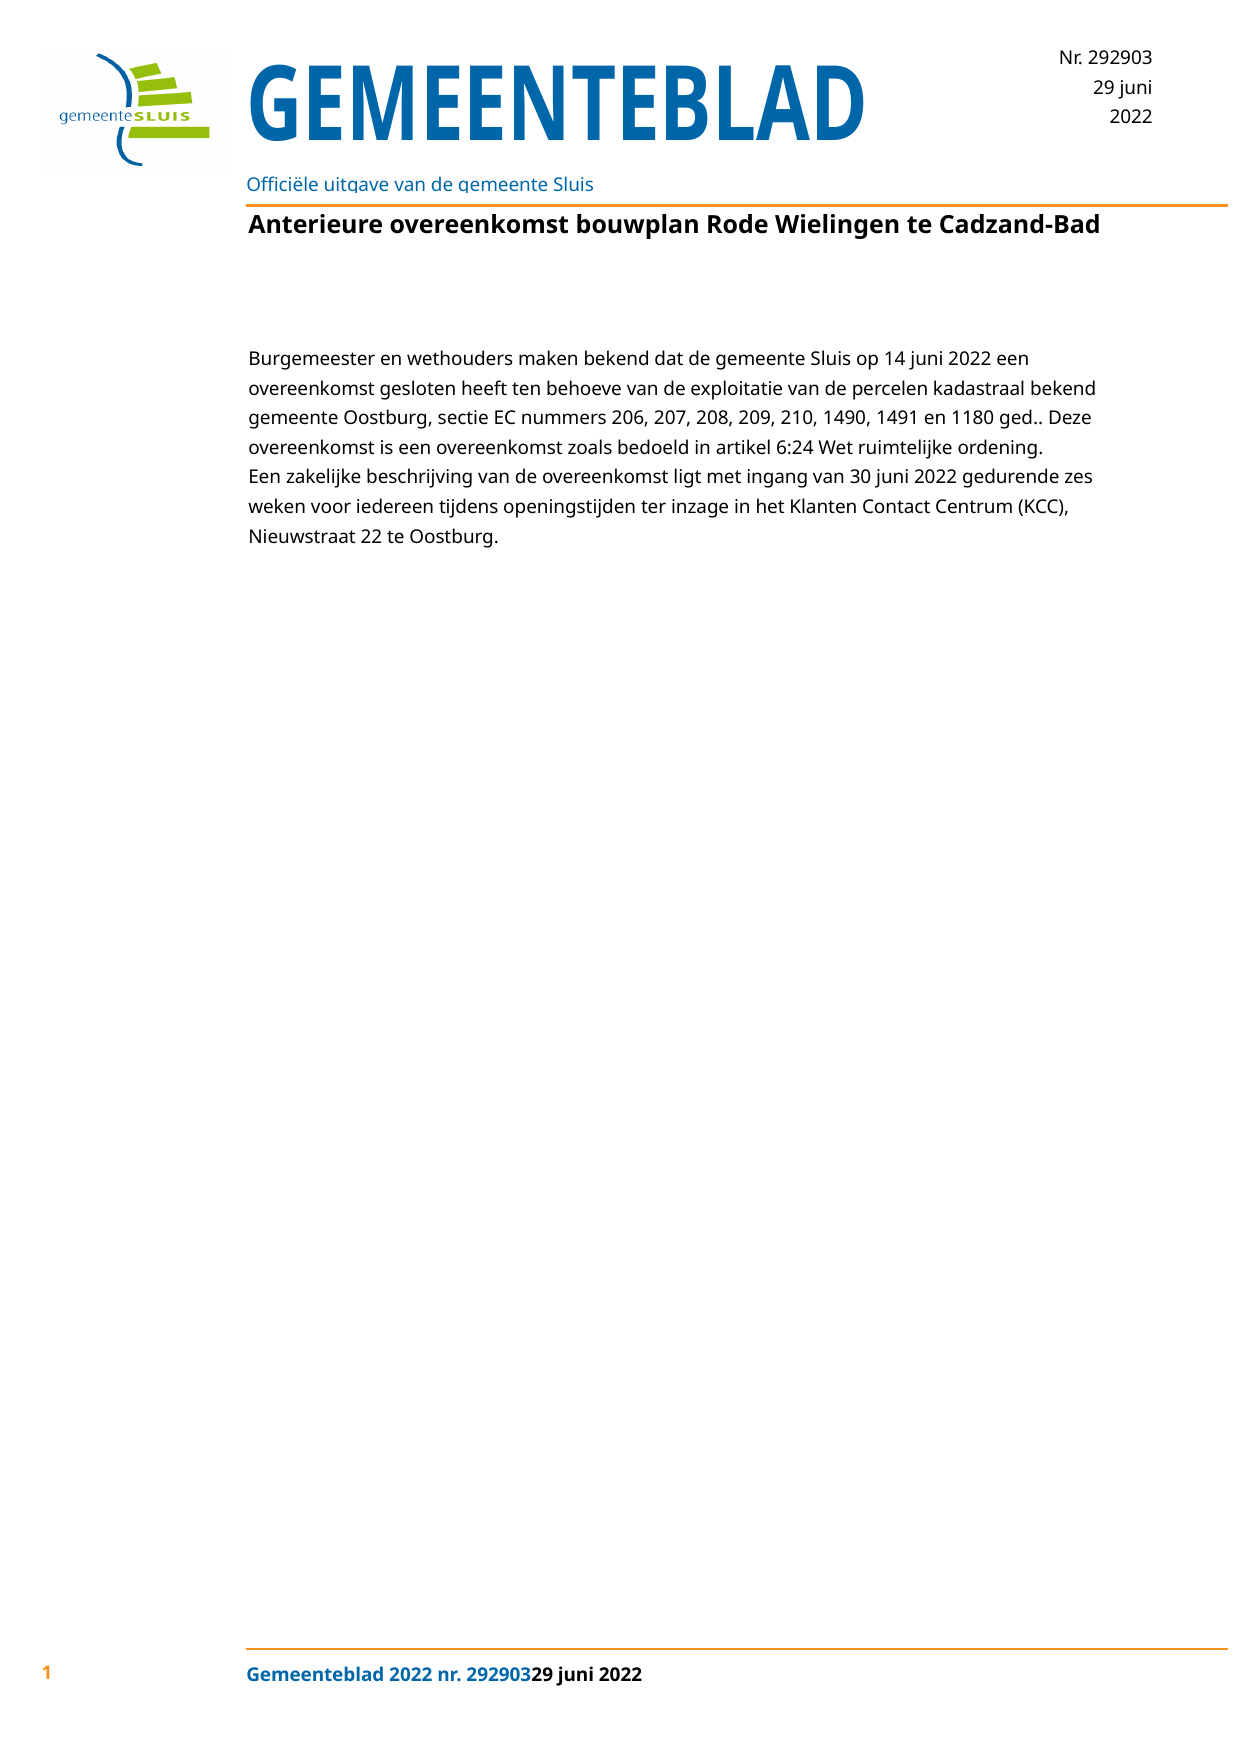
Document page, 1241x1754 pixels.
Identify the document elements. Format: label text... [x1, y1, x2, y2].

picture [41, 47, 231, 172]
text Burgemeester en wethouders maken bekend dat de gemeente Sluis op 14 juni 2022 een overeenkomst gesloten heeft ten behoeve van de exploitatie van de percelen kadastraal bekend gemeente Oostburg, sectie EC nummers 206, 207, 208, 209, 210, 1490, 1491 en 1180 ged.. Deze overeenkomst is een overeenkomst zoals bedoeld in artikel 6:24 Wet ruimtelijke ordening. [248, 345, 1152, 460]
text Een zakelijke beschrijving van de overeenkomst ligt met ingang van 30 juni 2022 gedurende zes weken voor iedereen tijdens openingstijden ter inzage in het Klanten Contact Centrum (KCC), Nieuwstraat 22 te Oostburg. [248, 464, 1152, 548]
text Anterieure overeenkomst bouwplan Rode Wielingen te Cadzand-Bad [248, 207, 1152, 241]
